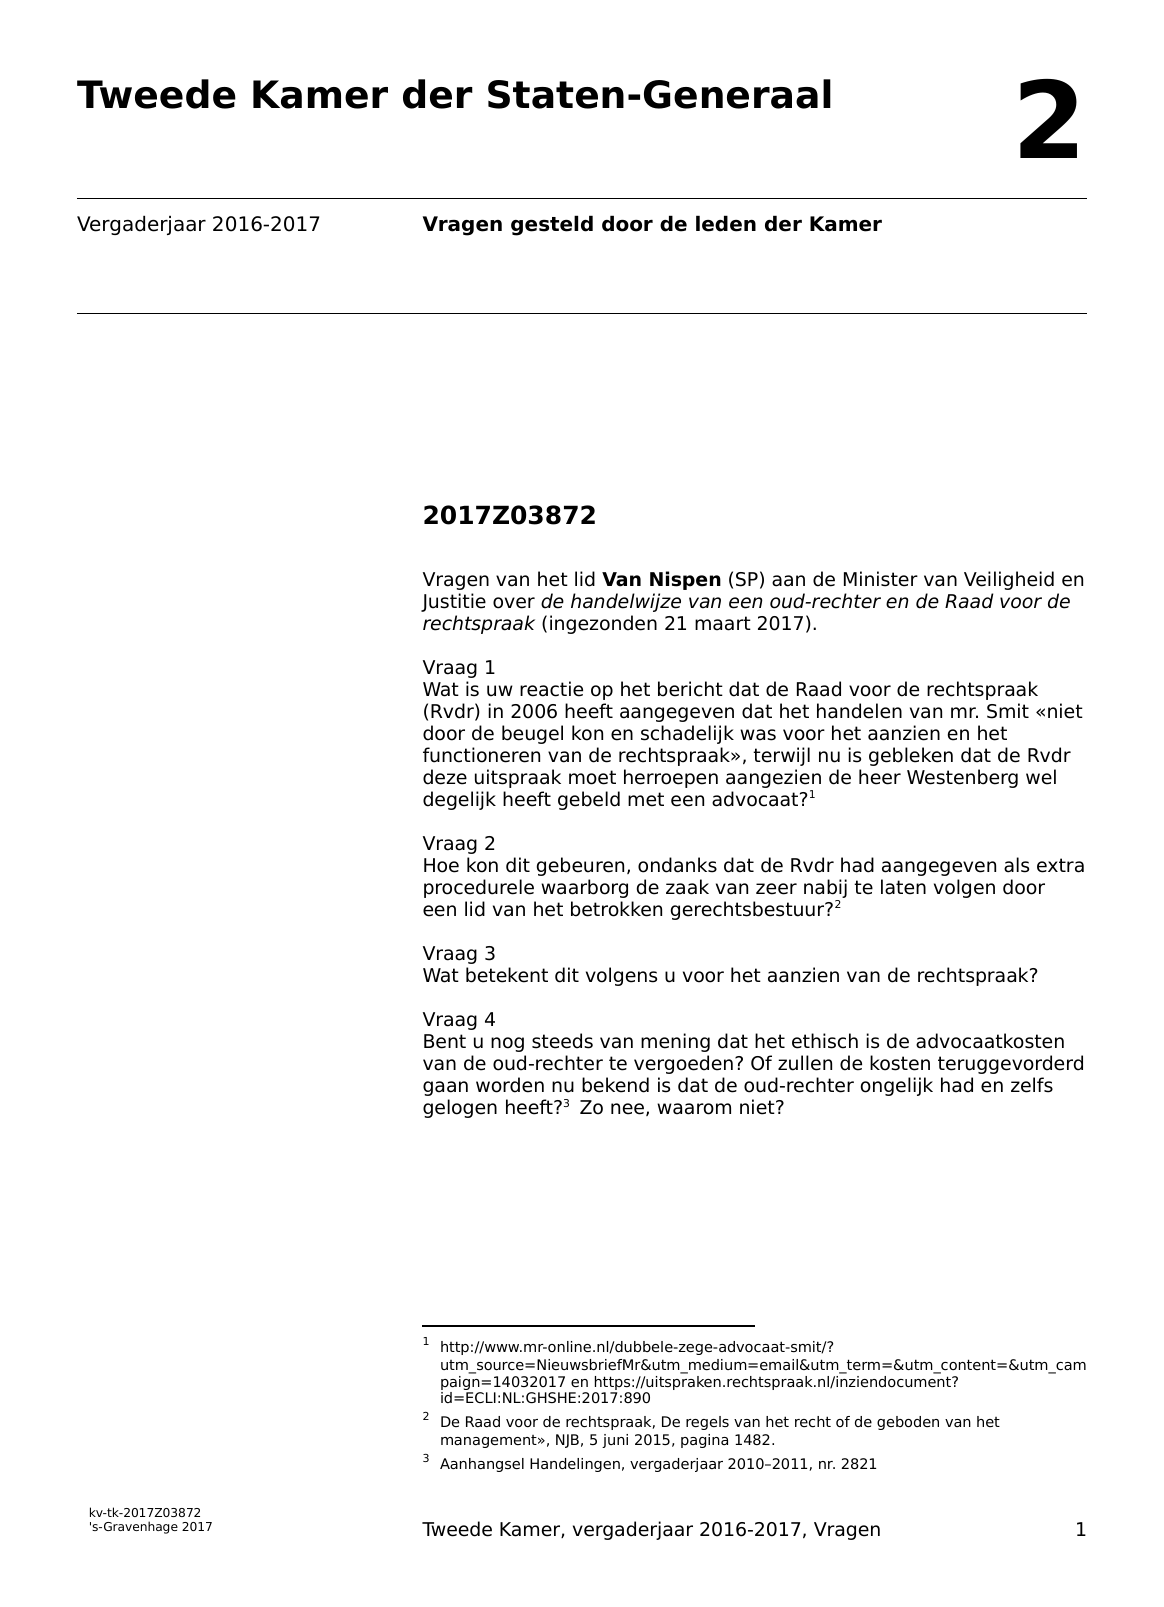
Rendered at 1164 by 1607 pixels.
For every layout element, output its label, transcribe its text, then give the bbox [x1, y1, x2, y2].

text Vraag 3 [422, 943, 1087, 965]
text Vraag 4 [422, 1009, 1087, 1031]
table_cell Vragen gesteld door de leden der Kamer [422, 199, 1087, 313]
text Vragen van het lid Van Nispen (SP) aan de Minister van Veiligheid en Justitie over de handelwijze van een oud-rechter en de Raad voor de rechtspraak (ingezonden 21 maart 2017). [422, 569, 1087, 635]
text Hoe kon dit gebeuren, ondanks dat de Rvdr had aangegeven als extra procedurele waarborg de zaak van zeer nabij te laten volgen door een lid van het betrokken gerechtsbestuur? [422, 855, 1087, 921]
text Vraag 2 [422, 833, 1087, 855]
table_header Tweede Kamer der Staten-Generaal [77, 59, 886, 198]
table_header 2 [886, 59, 1087, 198]
table_cell Vergaderjaar 2016-2017 [77, 199, 422, 313]
text Aanhangsel Handelingen, vergaderjaar 2010–2011, nr. 2821 [422, 1452, 1087, 1474]
text De Raad voor de rechtspraak, De regels van het recht of de geboden van het management», NJB, 5 juni 2015, pagina 1482. [422, 1410, 1087, 1449]
text Wat is uw reactie op het bericht dat de Raad voor de rechtspraak (Rvdr) in 2006 heeft aangegeven dat het handelen van mr. Smit «niet door de beugel kon en schadelijk was voor het aanzien en het functioneren van de rechtspraak», terwijl nu is gebleken dat de Rvdr deze uitspraak moet herroepen aangezien de heer Westenberg wel degelijk heeft gebeld met een advocaat? [422, 679, 1087, 811]
text Bent u nog steeds van mening dat het ethisch is de advocaatkosten van de oud-rechter te vergoeden? Of zullen de kosten teruggevorderd gaan worden nu bekend is dat de oud-rechter ongelijk had en zelfs gelogen heeft? Zo nee, waarom niet? [422, 1031, 1087, 1119]
text kv-tk-2017Z03872 [88, 1506, 323, 1520]
text 2017Z03872 [422, 501, 1087, 531]
text Wat betekent dit volgens u voor het aanzien van de rechtspraak? [422, 965, 1087, 987]
text 's-Gravenhage 2017 [88, 1520, 323, 1534]
text http://www.mr-online.nl/dubbele-zege-advocaat-smit/?utm_source=NieuwsbriefMr&utm_medium=email&utm_term=&utm_content=&utm_campaign=14032017 en https://uitspraken.rechtspraak.nl/inziendocument?id=ECLI:NL:GHSHE:2017:890 [422, 1335, 1087, 1407]
text Vraag 1 [422, 657, 1087, 679]
